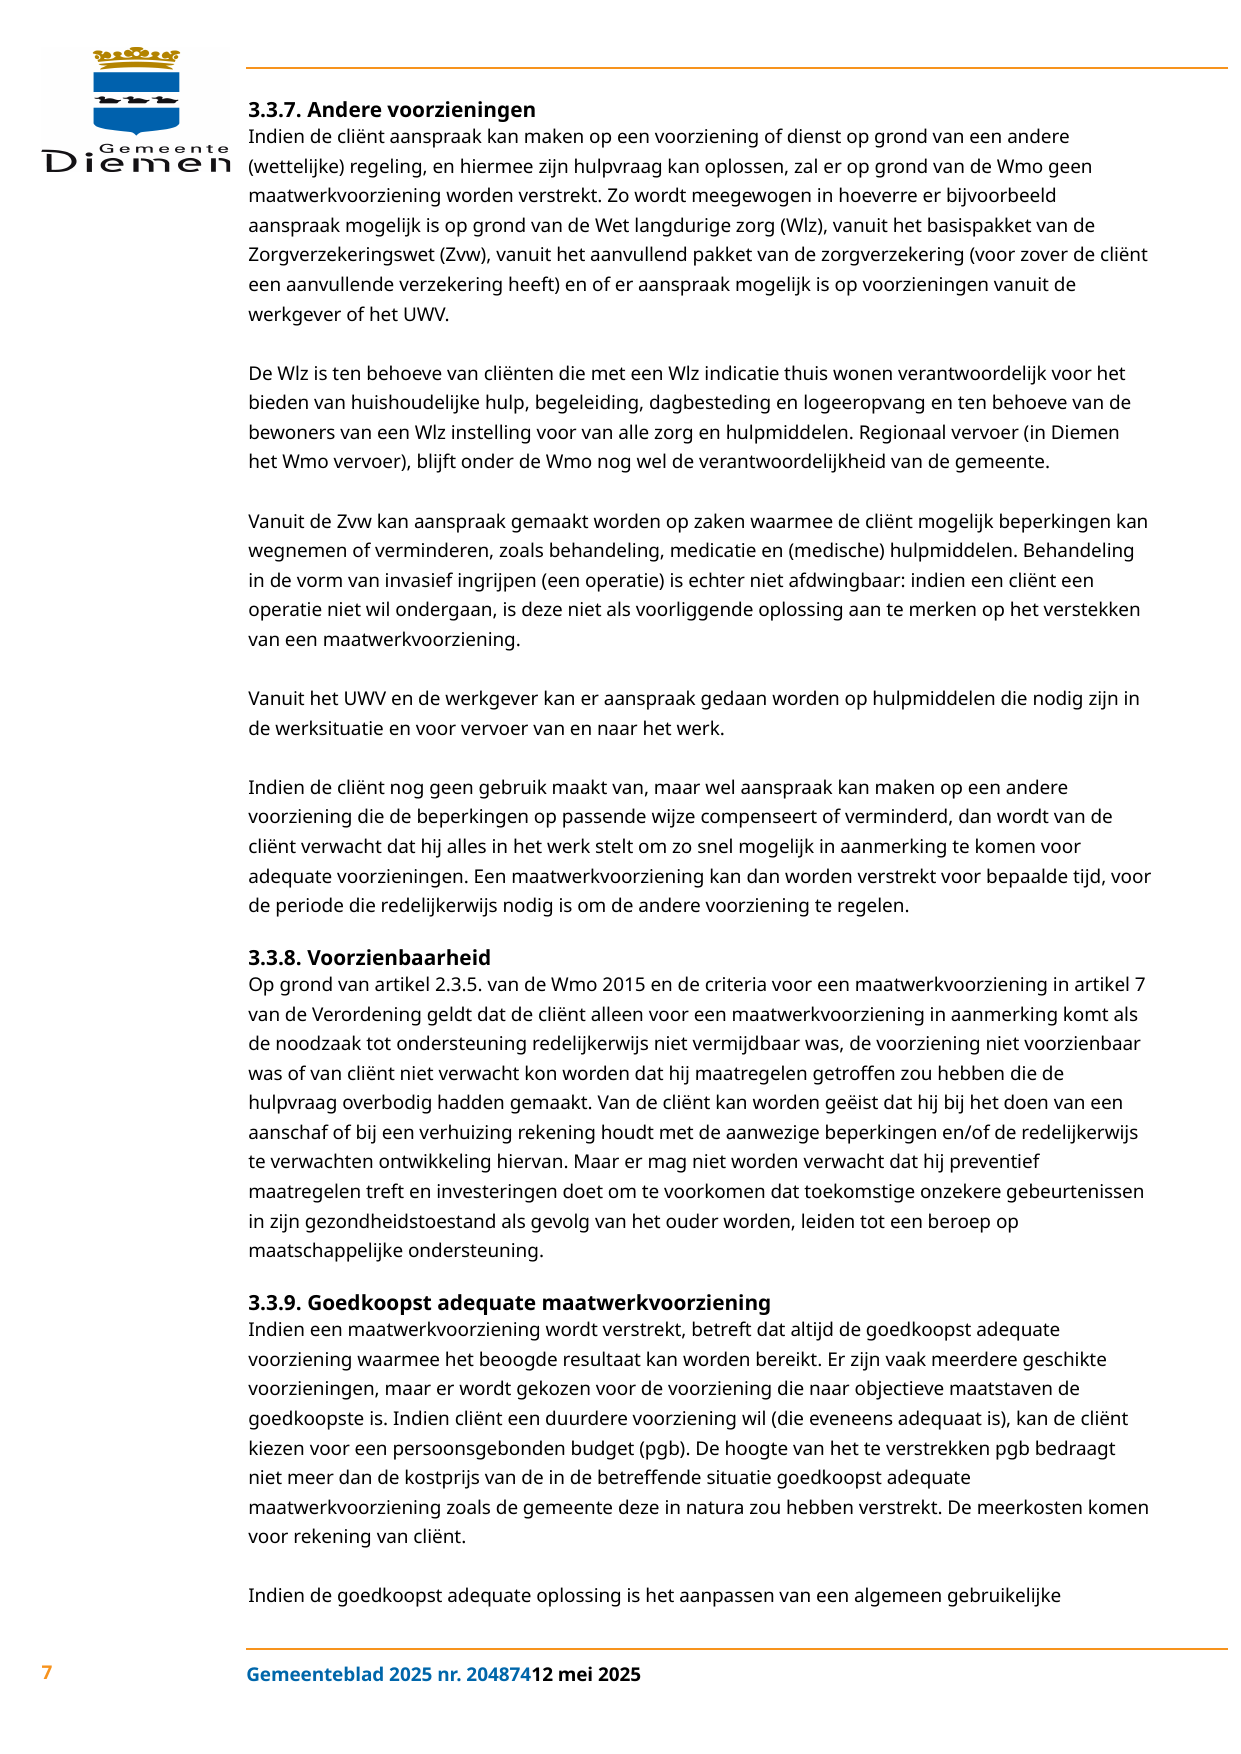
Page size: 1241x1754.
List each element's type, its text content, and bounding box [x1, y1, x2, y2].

text Indien de goedkoopst adequate oplossing is het aanpassen van een algemeen gebruikelijke [248, 1583, 1152, 1608]
text Indien een maatwerkvoorziening wordt verstrekt, betreft dat altijd de goedkoopst adequate voorziening waarmee het beoogde resultaat kan worden bereikt. Er zijn vaak meerdere geschikte voorzieningen, maar er wordt gekozen voor de voorziening die naar objectieve maatstaven de goedkoopste is. Indien cliënt een duurdere voorziening wil (die eveneens adequaat is), kan de cliënt kiezen voor een persoonsgebonden budget (pgb). De hoogte van het te verstrekken pgb bedraagt niet meer dan de kostprijs van de in de betreffende situatie goedkoopst adequate maatwerkvoorziening zoals de gemeente deze in natura zou hebben verstrekt. De meerkosten komen voor rekening van cliënt. [248, 1316, 1152, 1549]
text Op grond van artikel 2.3.5. van de Wmo 2015 en de criteria voor een maatwerkvoorziening in artikel 7 van de Verordening geldt dat de cliënt alleen voor een maatwerkvoorziening in aanmerking komt als de noodzaak tot ondersteuning redelijkerwijs niet vermijdbaar was, de voorziening niet voorzienbaar was of van cliënt niet verwacht kon worden dat hij maatregelen getroffen zou hebben die de hulpvraag overbodig hadden gemaakt. Van de cliënt kan worden geëist dat hij bij het doen van een aanschaf of bij een verhuizing rekening houdt met de aanwezige beperkingen en/of de redelijkerwijs te verwachten ontwikkeling hiervan. Maar er mag niet worden verwacht dat hij preventief maatregelen treft en investeringen doet om te voorkomen dat toekomstige onzekere gebeurtenissen in zijn gezondheidstoestand als gevolg van het ouder worden, leiden tot een beroep op maatschappelijke ondersteuning. [248, 971, 1152, 1263]
text 3.3.7. Andere voorzieningen [248, 95, 1152, 123]
text 3.3.9. Goedkoopst adequate maatwerkvoorziening [248, 1288, 1152, 1316]
text Indien de cliënt nog geen gebruik maakt van, maar wel aanspraak kan maken op een andere voorziening die de beperkingen op passende wijze compenseert of verminderd, dan wordt van de cliënt verwacht dat hij alles in het werk stelt om zo snel mogelijk in aanmerking te komen voor adequate voorzieningen. Een maatwerkvoorziening kan dan worden verstrekt voor bepaalde tijd, voor de periode die redelijkerwijs nodig is om de andere voorziening te regelen. [248, 774, 1152, 918]
text De Wlz is ten behoeve van cliënten die met een Wlz indicatie thuis wonen verantwoordelijk voor het bieden van huishoudelijke hulp, begeleiding, dagbesteding en logeeropvang en ten behoeve van de bewoners van een Wlz instelling voor van alle zorg en hulpmiddelen. Regionaal vervoer (in Diemen het Wmo vervoer), blijft onder de Wmo nog wel de verantwoordelijkheid van de gemeente. [248, 360, 1152, 474]
picture [41, 47, 231, 172]
text Vanuit de Zvw kan aanspraak gemaakt worden op zaken waarmee de cliënt mogelijk beperkingen kan wegnemen of verminderen, zoals behandeling, medicatie en (medische) hulpmiddelen. Behandeling in de vorm van invasief ingrijpen (een operatie) is echter niet afdwingbaar: indien een cliënt een operatie niet wil ondergaan, is deze niet als voorliggende oplossing aan te merken op het verstekken van een maatwerkvoorziening. [248, 508, 1152, 652]
text Vanuit het UWV en de werkgever kan er aanspraak gedaan worden op hulpmiddelen die nodig zijn in de werksituatie en voor vervoer van en naar het werk. [248, 685, 1152, 741]
text Indien de cliënt aanspraak kan maken op een voorziening of dienst op grond van een andere (wettelijke) regeling, en hiermee zijn hulpvraag kan oplossen, zal er op grond van de Wmo geen maatwerkvoorziening worden verstrekt. Zo wordt meegewogen in hoeverre er bijvoorbeeld aanspraak mogelijk is op grond van de Wet langdurige zorg (Wlz), vanuit het basispakket van de Zorgverzekeringswet (Zvw), vanuit het aanvullend pakket van de zorgverzekering (voor zover de cliënt een aanvullende verzekering heeft) en of er aanspraak mogelijk is op voorzieningen vanuit de werkgever of het UWV. [248, 123, 1152, 326]
text 3.3.8. Voorzienbaarheid [248, 943, 1152, 971]
